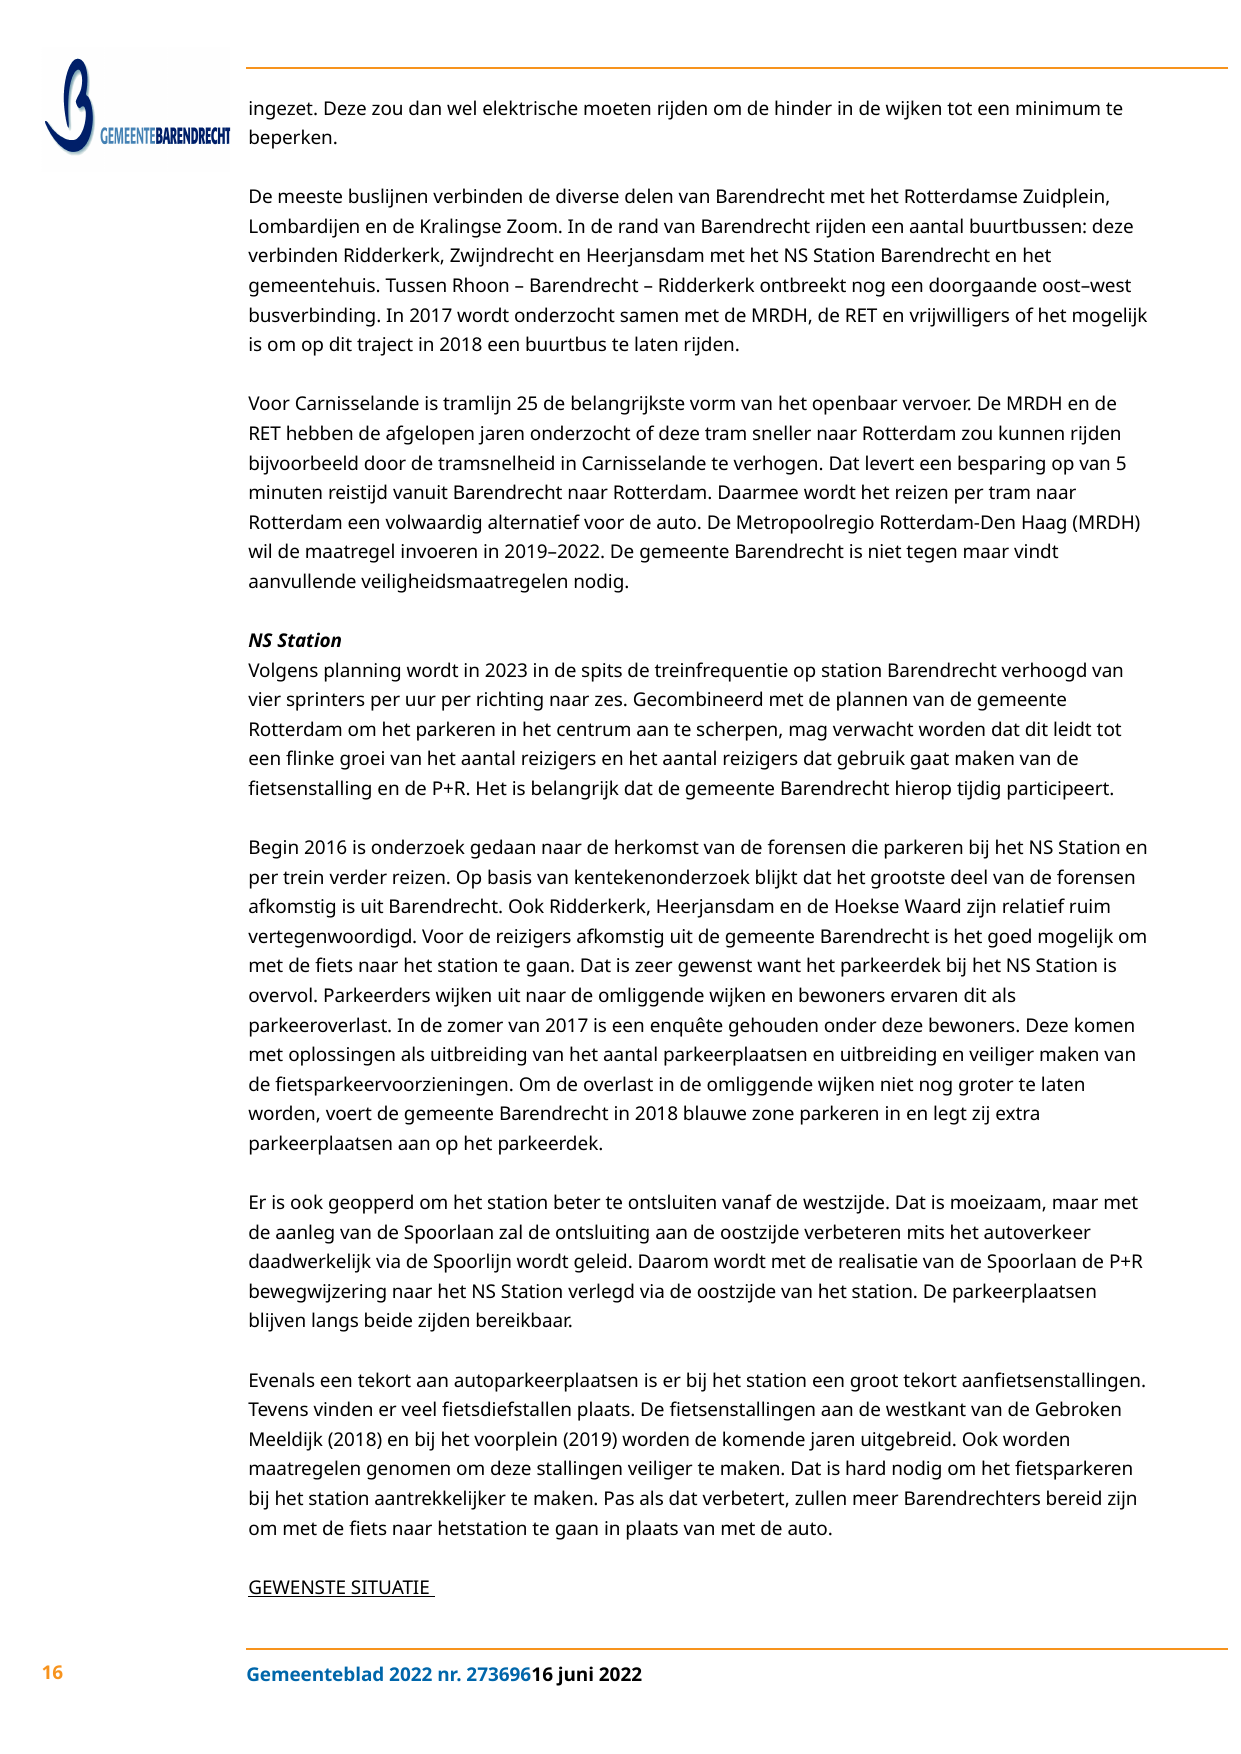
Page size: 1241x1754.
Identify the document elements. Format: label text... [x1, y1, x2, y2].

text Evenals een tekort aan autoparkeerplaatsen is er bij het station een groot tekort aanfietsenstallingen. Tevens vinden er veel fietsdiefstallen plaats. De fietsenstallingen aan de westkant van de Gebroken Meeldijk (2018) en bij het voorplein (2019) worden de komende jaren uitgebreid. Ook worden maatregelen genomen om deze stallingen veiliger te maken. Dat is hard nodig om het fietsparkeren bij het station aantrekkelijker te maken. Pas als dat verbetert, zullen meer Barendrechters bereid zijn om met de fiets naar hetstation te gaan in plaats van met de auto. [248, 1367, 1152, 1541]
text Begin 2016 is onderzoek gedaan naar de herkomst van de forensen die parkeren bij het NS Station en per trein verder reizen. Op basis van kentekenonderzoek blijkt dat het grootste deel van de forensen afkomstig is uit Barendrecht. Ook Ridderkerk, Heerjansdam en de Hoekse Waard zijn relatief ruim vertegenwoordigd. Voor de reizigers afkomstig uit de gemeente Barendrecht is het goed mogelijk om met de fiets naar het station te gaan. Dat is zeer gewenst want het parkeerdek bij het NS Station is overvol. Parkeerders wijken uit naar de omliggende wijken en bewoners ervaren dit als parkeeroverlast. In de zomer van 2017 is een enquête gehouden onder deze bewoners. Deze komen met oplossingen als uitbreiding van het aantal parkeerplaatsen en uitbreiding en veiliger maken van de fietsparkeervoorzieningen. Om de overlast in de omliggende wijken niet nog groter te laten worden, voert de gemeente Barendrecht in 2018 blauwe zone parkeren in en legt zij extra parkeerplaatsen aan op het parkeerdek. [248, 834, 1152, 1156]
text Volgens planning wordt in 2023 in de spits de treinfrequentie op station Barendrecht verhoogd van vier sprinters per uur per richting naar zes. Gecombineerd met de plannen van de gemeente Rotterdam om het parkeren in het centrum aan te scherpen, mag verwacht worden dat dit leidt tot een flinke groei van het aantal reizigers en het aantal reizigers dat gebruik gaat maken van de fietsenstalling en de P+R. Het is belangrijk dat de gemeente Barendrecht hierop tijdig participeert. [248, 657, 1152, 801]
text ingezet. Deze zou dan wel elektrische moeten rijden om de hinder in de wijken tot een minimum te beperken. [248, 95, 1152, 150]
text GEWENSTE SITUATIE [248, 1574, 1152, 1600]
text De meeste buslijnen verbinden de diverse delen van Barendrecht met het Rotterdamse Zuidplein, Lombardijen en de Kralingse Zoom. In de rand van Barendrecht rijden een aantal buurtbussen: deze verbinden Ridderkerk, Zwijndrecht en Heerjansdam met het NS Station Barendrecht en het gemeentehuis. Tussen Rhoon – Barendrecht – Ridderkerk ontbreekt nog een doorgaande oost–west busverbinding. In 2017 wordt onderzocht samen met de MRDH, de RET en vrijwilligers of het mogelijk is om op dit traject in 2018 een buurtbus te laten rijden. [248, 183, 1152, 357]
picture [41, 47, 231, 172]
text NS Station [248, 627, 1152, 653]
text Voor Carnisselande is tramlijn 25 de belangrijkste vorm van het openbaar vervoer. De MRDH en de RET hebben de afgelopen jaren onderzocht of deze tram sneller naar Rotterdam zou kunnen rijden bijvoorbeeld door de tramsnelheid in Carnisselande te verhogen. Dat levert een besparing op van 5 minuten reistijd vanuit Barendrecht naar Rotterdam. Daarmee wordt het reizen per tram naar Rotterdam een volwaardig alternatief voor de auto. De Metropoolregio Rotterdam-Den Haag (MRDH) wil de maatregel invoeren in 2019–2022. De gemeente Barendrecht is niet tegen maar vindt aanvullende veiligheidsmaatregelen nodig. [248, 391, 1152, 594]
text Er is ook geopperd om het station beter te ontsluiten vanaf de westzijde. Dat is moeizaam, maar met de aanleg van de Spoorlaan zal de ontsluiting aan de oostzijde verbeteren mits het autoverkeer daadwerkelijk via de Spoorlijn wordt geleid. Daarom wordt met de realisatie van de Spoorlaan de P+R bewegwijzering naar het NS Station verlegd via de oostzijde van het station. De parkeerplaatsen blijven langs beide zijden bereikbaar. [248, 1189, 1152, 1333]
